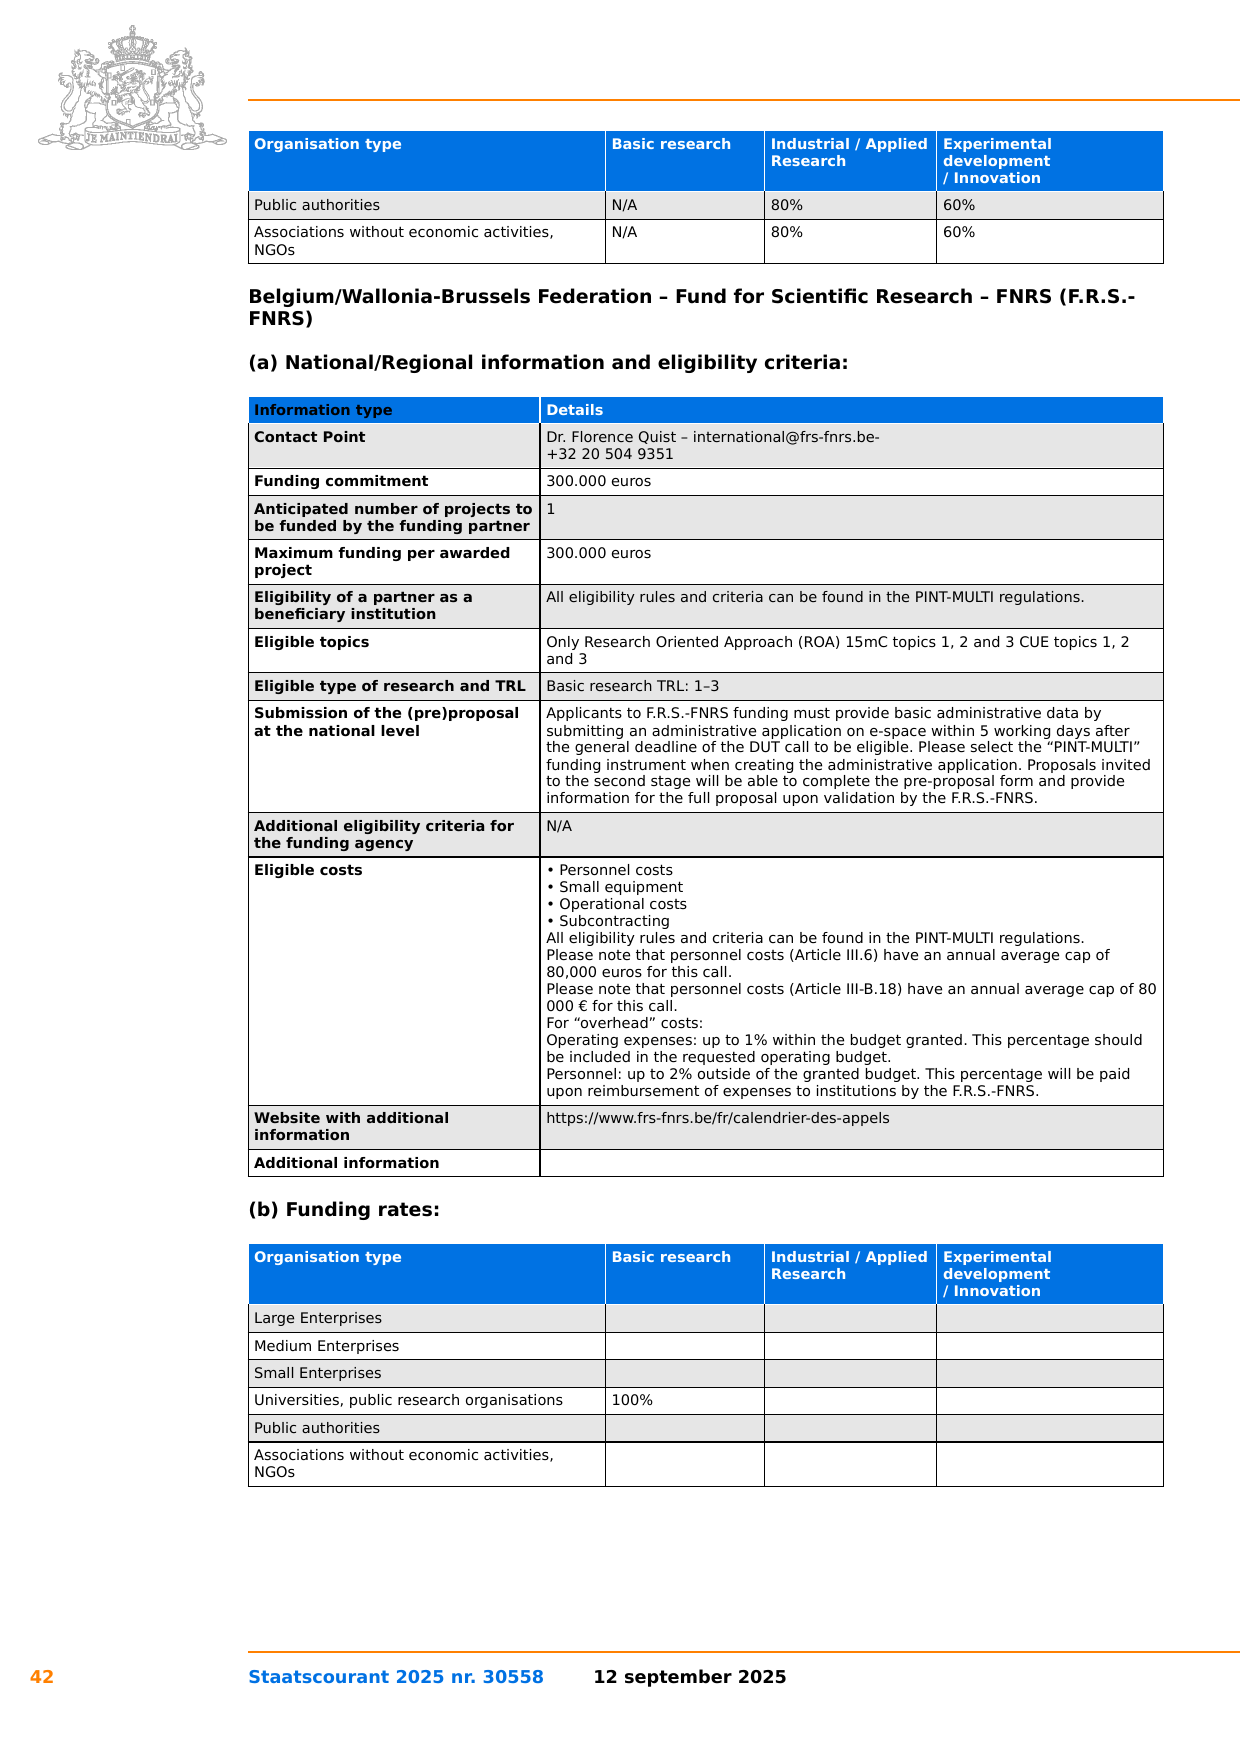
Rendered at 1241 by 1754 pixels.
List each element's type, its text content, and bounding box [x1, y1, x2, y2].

table_cell N/A [541, 813, 1163, 856]
table_cell 1 [541, 496, 1163, 539]
table_cell [937, 1443, 1163, 1486]
table_cell N/A [606, 192, 764, 219]
table_cell 60% [937, 192, 1163, 219]
table_cell Additional eligibility criteria for the funding agency [249, 813, 539, 856]
table_cell Medium Enterprises [249, 1333, 605, 1359]
table_cell Anticipated number of projects to be funded by the funding partner [249, 496, 539, 539]
subtitle Belgium/Wallonia-Brussels Federation – Fund for Scientific Research – FNRS (F.R.S.-FNRS) [248, 286, 1163, 330]
table_cell N/A [606, 220, 764, 263]
table_cell Associations without economic activities, NGOs [249, 220, 605, 263]
table_cell Funding commitment [249, 469, 539, 495]
table_cell Eligible costs [249, 858, 539, 1104]
table_cell [937, 1305, 1163, 1332]
table_cell Dr. Florence Quist – international@frs-fnrs.be- +32 20 504 9351 [541, 424, 1163, 467]
subtitle (b) Funding rates: [248, 1199, 1163, 1221]
table_header Organisation type [249, 1244, 605, 1304]
table_header Industrial / Applied Research [765, 131, 936, 191]
table_cell [606, 1443, 764, 1486]
table_cell [765, 1388, 936, 1414]
table_cell Contact Point [249, 424, 539, 467]
table_header Information type [249, 397, 539, 423]
table_cell All eligibility rules and criteria can be found in the PINT-MULTI regulations. [541, 585, 1163, 628]
table_cell [606, 1360, 764, 1387]
table_cell Additional information [249, 1150, 539, 1176]
table_cell Eligible type of research and TRL [249, 673, 539, 700]
table_cell Applicants to F.R.S.-FNRS funding must provide basic administrative data by submitting an administrative application on e-space within 5 working days after the general deadline of the DUT call to be eligible. Please select the “PINT-MULTI” funding instrument when creating the administrative application. Proposals invited to the second stage will be able to complete the pre-proposal form and provide information for the full proposal upon validation by the F.R.S.-FNRS. [541, 701, 1163, 812]
table_cell [541, 1150, 1163, 1176]
table_cell 100% [606, 1388, 764, 1414]
table_cell Universities, public research organisations [249, 1388, 605, 1414]
table_header Experimental development / Innovation [937, 1244, 1163, 1304]
table_cell [765, 1305, 936, 1332]
table_cell Basic research TRL: 1–3 [541, 673, 1163, 700]
table_cell Small Enterprises [249, 1360, 605, 1387]
table_cell 300.000 euros [541, 540, 1163, 583]
table_cell Public authorities [249, 1415, 605, 1441]
table_cell • Personnel costs • Small equipment • Operational costs • Subcontracting All eligibility rules and criteria can be found in the PINT-MULTI regulations. Please note that personnel costs (Article III.6) have an annual average cap of 80,000 euros for this call. Please note that personnel costs (Article III-B.18) have an annual average cap of 80 000 € for this call. For “overhead” costs: Operating expenses: up to 1% within the budget granted. This percentage should be included in the requested operating budget. Personnel: up to 2% outside of the granted budget. This percentage will be paid upon reimbursement of expenses to institutions by the F.R.S.-FNRS. [541, 858, 1163, 1104]
table_cell Large Enterprises [249, 1305, 605, 1332]
table_header Experimental development / Innovation [937, 131, 1163, 191]
table_cell Eligibility of a partner as a beneficiary institution [249, 585, 539, 628]
table_header Organisation type [249, 131, 605, 191]
table_cell Eligible topics [249, 629, 539, 672]
table_header Basic research [606, 131, 764, 191]
table_cell [765, 1360, 936, 1387]
table_cell Associations without economic activities, NGOs [249, 1443, 605, 1486]
table_cell [765, 1415, 936, 1441]
subtitle (a) National/Regional information and eligibility criteria: [248, 352, 1163, 374]
table_cell 300.000 euros [541, 469, 1163, 495]
table_cell [606, 1415, 764, 1441]
table_cell [606, 1333, 764, 1359]
table_header Industrial / Applied Research [765, 1244, 936, 1304]
table_header Basic research [606, 1244, 764, 1304]
table_header Details [541, 397, 1163, 423]
table_cell Only Research Oriented Approach (ROA) 15mC topics 1, 2 and 3 CUE topics 1, 2 and 3 [541, 629, 1163, 672]
table_cell Maximum funding per awarded project [249, 540, 539, 583]
table_cell 60% [937, 220, 1163, 263]
table_cell [937, 1360, 1163, 1387]
table_cell Public authorities [249, 192, 605, 219]
table_cell 80% [765, 220, 936, 263]
table_cell https://www.frs-fnrs.be/fr/calendrier-des-appels [541, 1106, 1163, 1149]
table_cell Submission of the (pre)proposal at the national level [249, 701, 539, 812]
table_cell Website with additional information [249, 1106, 539, 1149]
table_cell [937, 1333, 1163, 1359]
table_cell [606, 1305, 764, 1332]
table_cell [937, 1415, 1163, 1441]
table_cell [765, 1443, 936, 1486]
table_cell [937, 1388, 1163, 1414]
table_cell 80% [765, 192, 936, 219]
picture [38, 25, 227, 150]
table_cell [765, 1333, 936, 1359]
